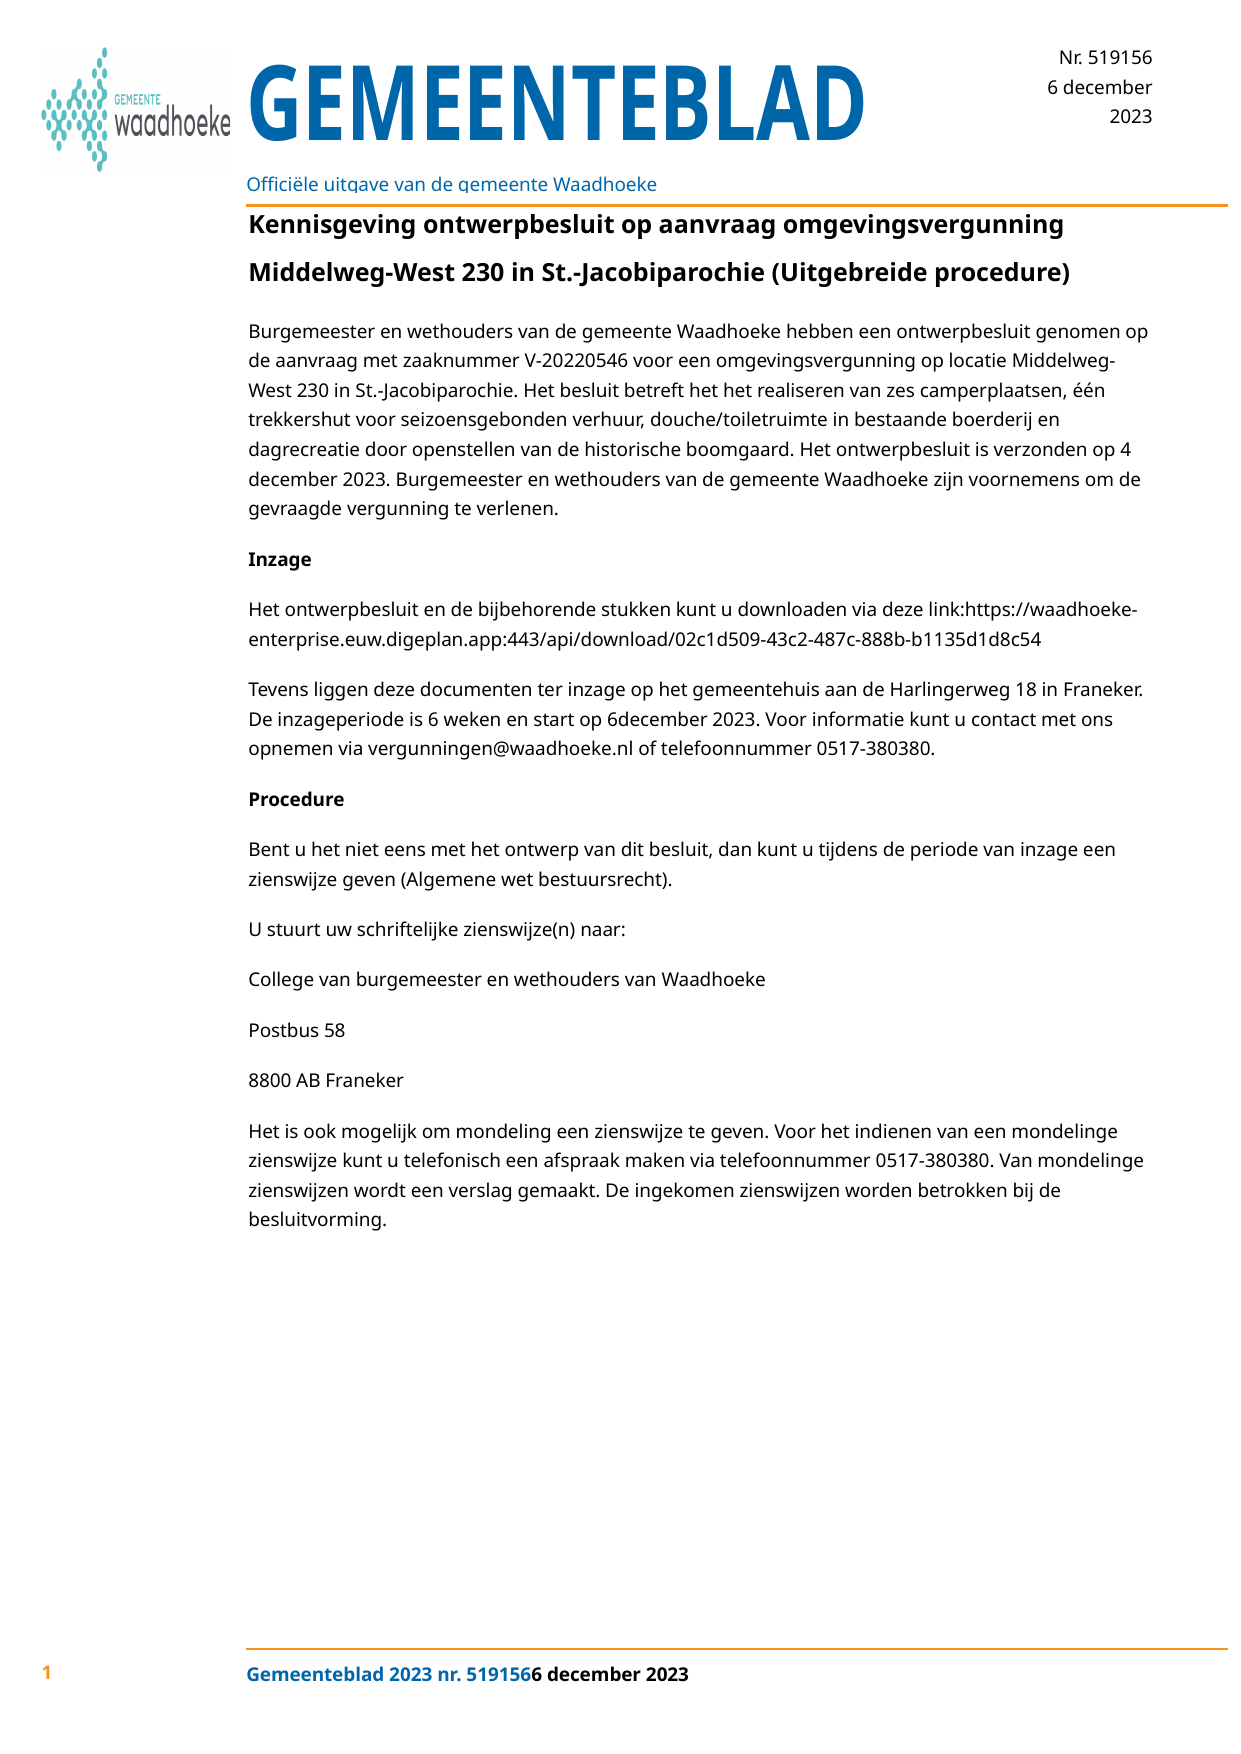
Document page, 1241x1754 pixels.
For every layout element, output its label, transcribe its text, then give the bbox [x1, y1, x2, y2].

text 8800 AB Franeker [248, 1067, 1152, 1093]
text Postbus 58 [248, 1017, 1152, 1043]
text Inzage [248, 546, 1152, 572]
text College van burgemeester en wethouders van Waadhoeke [248, 967, 1152, 992]
text Het is ook mogelijk om mondeling een zienswijze te geven. Voor het indienen van een mondelinge zienswijze kunt u telefonisch een afspraak maken via telefoonnummer 0517-380380. Van mondelinge zienswijzen wordt een verslag gemaakt. De ingekomen zienswijzen worden betrokken bij de besluitvorming. [248, 1118, 1152, 1232]
text Procedure [248, 786, 1152, 812]
text Bent u het niet eens met het ontwerp van dit besluit, dan kunt u tijdens de periode van inzage een zienswijze geven (Algemene wet bestuursrecht). [248, 836, 1152, 892]
text Burgemeester en wethouders van de gemeente Waadhoeke hebben een ontwerpbesluit genomen op de aanvraag met zaaknummer V-20220546 voor een omgevingsvergunning op locatie Middelweg-West 230 in St.-Jacobiparochie. Het besluit betreft het het realiseren van zes camperplaatsen, één trekkershut voor seizoensgebonden verhuur, douche/toiletruimte in bestaande boerderij en dagrecreatie door openstellen van de historische boomgaard. Het ontwerpbesluit is verzonden op 4 december 2023. Burgemeester en wethouders van de gemeente Waadhoeke zijn voornemens om de gevraagde vergunning te verlenen. [248, 318, 1152, 521]
text Kennisgeving ontwerpbesluit op aanvraag omgevingsvergunning Middelweg-West 230 in St.-Jacobiparochie (Uitgebreide procedure) [248, 207, 1152, 288]
picture [41, 47, 231, 172]
text U stuurt uw schriftelijke zienswijze(n) naar: [248, 916, 1152, 942]
text Het ontwerpbesluit en de bijbehorende stukken kunt u downloaden via deze link:https://waadhoeke-enterprise.euw.digeplan.app:443/api/download/02c1d509-43c2-487c-888b-b1135d1d8c54 [248, 596, 1152, 652]
text Tevens liggen deze documenten ter inzage op het gemeentehuis aan de Harlingerweg 18 in Franeker. De inzageperiode is 6 weken en start op 6december 2023. Voor informatie kunt u contact met ons opnemen via vergunningen@waadhoeke.nl of telefoonnummer 0517-380380. [248, 676, 1152, 761]
